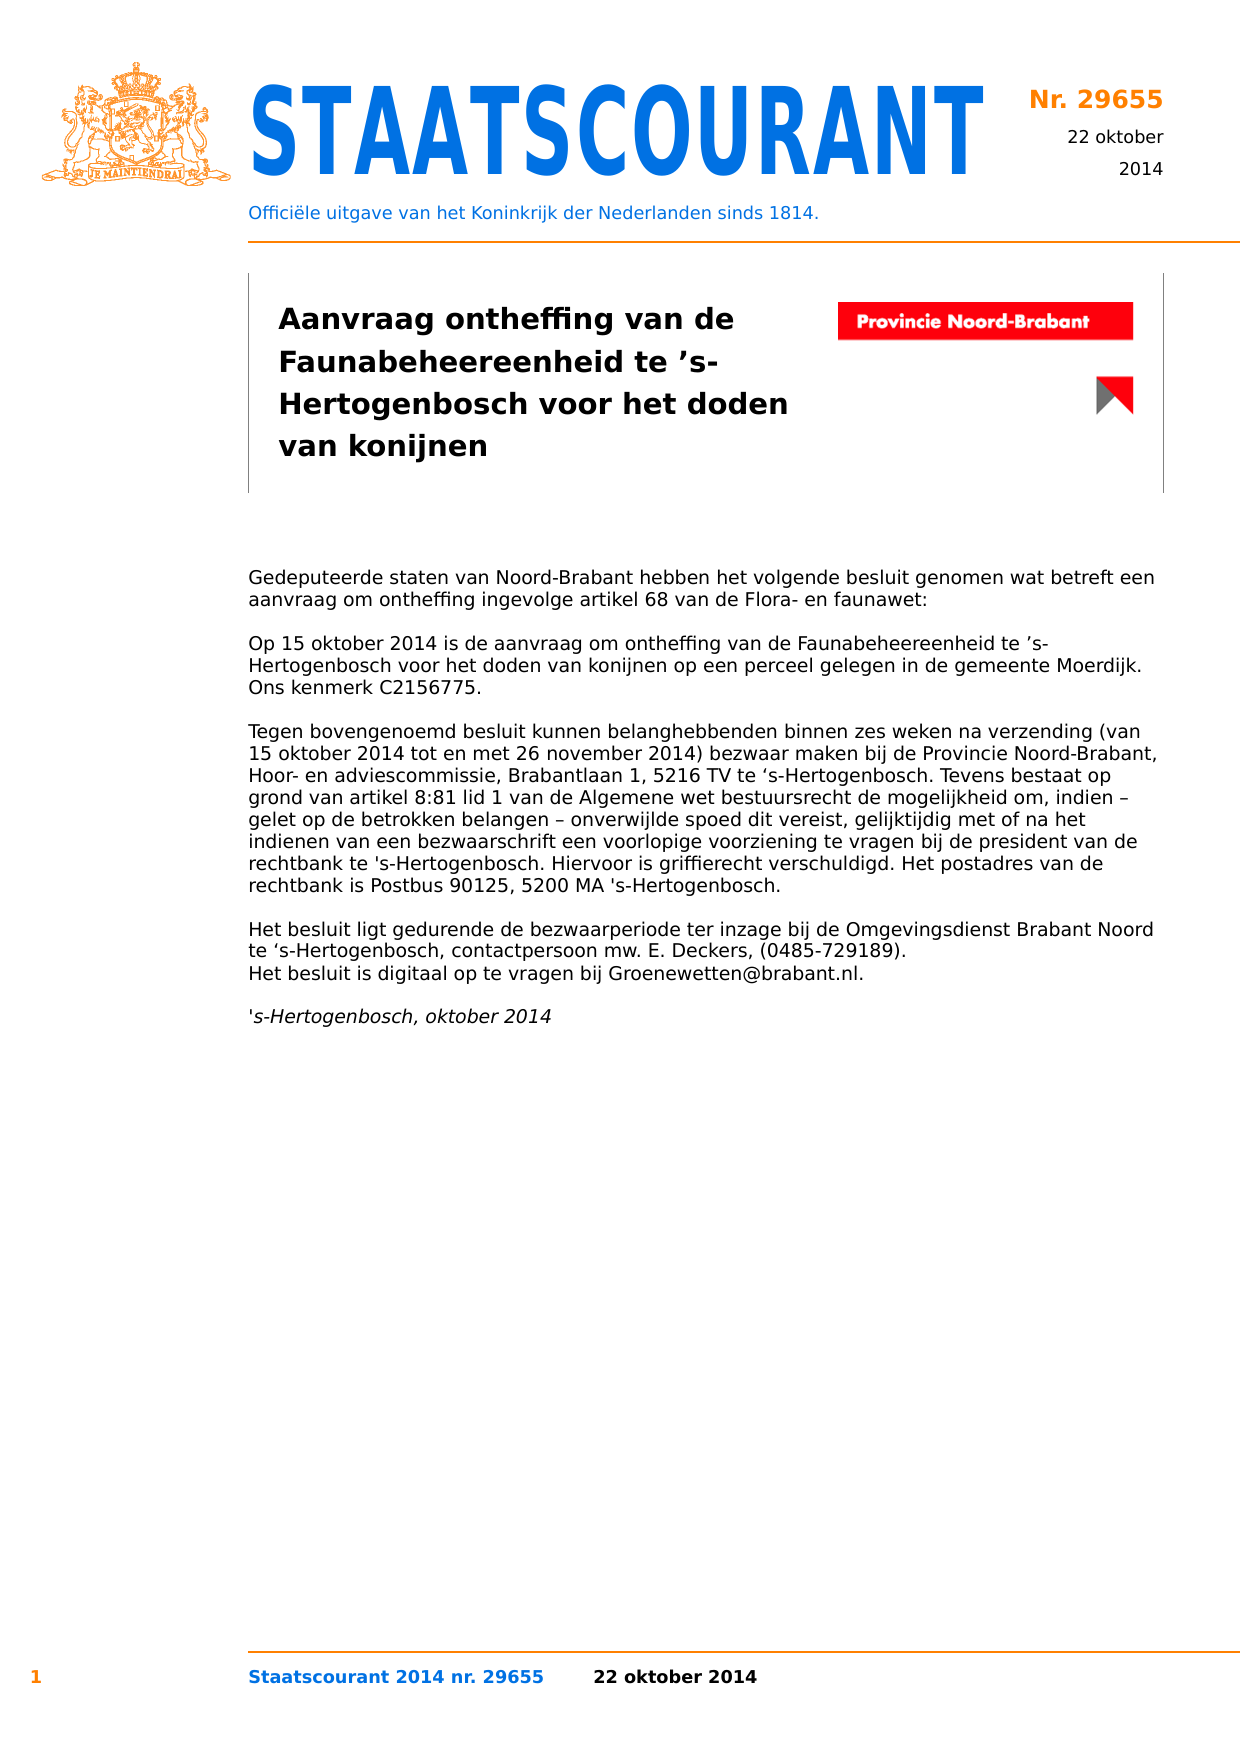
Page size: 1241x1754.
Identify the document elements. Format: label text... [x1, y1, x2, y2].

table_header Nr. 29655 [998, 62, 1240, 121]
text Ons kenmerk C2156775. [248, 677, 1163, 699]
text Op 15 oktober 2014 is de aanvraag om ontheffing van de Faunabeheereenheid te ’s-Hertogenbosch voor het doden van konijnen op een perceel gelegen in de gemeente Moerdijk. [248, 633, 1163, 677]
subtitle Aanvraag ontheffing van de Faunabeheereenheid te ’s-Hertogenbosch voor het doden van konijnen [249, 273, 1163, 493]
picture [41, 62, 231, 186]
text Het besluit ligt gedurende de bezwaarperiode ter inzage bij de Omgevingsdienst Brabant Noord te ‘s-Hertogenbosch, contactpersoon mw. E. Deckers, (0485-729189). [248, 918, 1163, 962]
text Tegen bovengenoemd besluit kunnen belanghebbenden binnen zes weken na verzending (van 15 oktober 2014 tot en met 26 november 2014) bezwaar maken bij de Provincie Noord-Brabant, Hoor- en adviescommissie, Brabantlaan 1, 5216 TV te ‘s-Hertogenbosch. Tevens bestaat op grond van artikel 8:81 lid 1 van de Algemene wet bestuursrecht de mogelijkheid om, indien – gelet op de betrokken belangen – onverwijlde spoed dit vereist, gelijktijdig met of na het indienen van een bezwaarschrift een voorlopige voorziening te vragen bij de president van de rechtbank te 's-Hertogenbosch. Hiervoor is griffierecht verschuldigd. Het postadres van de rechtbank is Postbus 90125, 5200 MA 's-Hertogenbosch. [248, 721, 1163, 897]
table_header [25, 62, 248, 241]
table_header STAATSCOURANT [248, 62, 998, 203]
table_cell Officiële uitgave van het Koninkrijk der Nederlanden sinds 1814. [248, 203, 1240, 241]
text Het besluit is digitaal op te vragen bij Groenewetten@brabant.nl. [248, 962, 1163, 984]
text Gedeputeerde staten van Noord-Brabant hebben het volgende besluit genomen wat betreft een aanvraag om ontheffing ingevolge artikel 68 van de Flora- en faunawet: [248, 567, 1163, 611]
picture [838, 302, 1134, 415]
table_cell 22 oktober [998, 121, 1240, 153]
text 's-Hertogenbosch, oktober 2014 [248, 1006, 1163, 1028]
table_cell 2014 [998, 153, 1240, 203]
